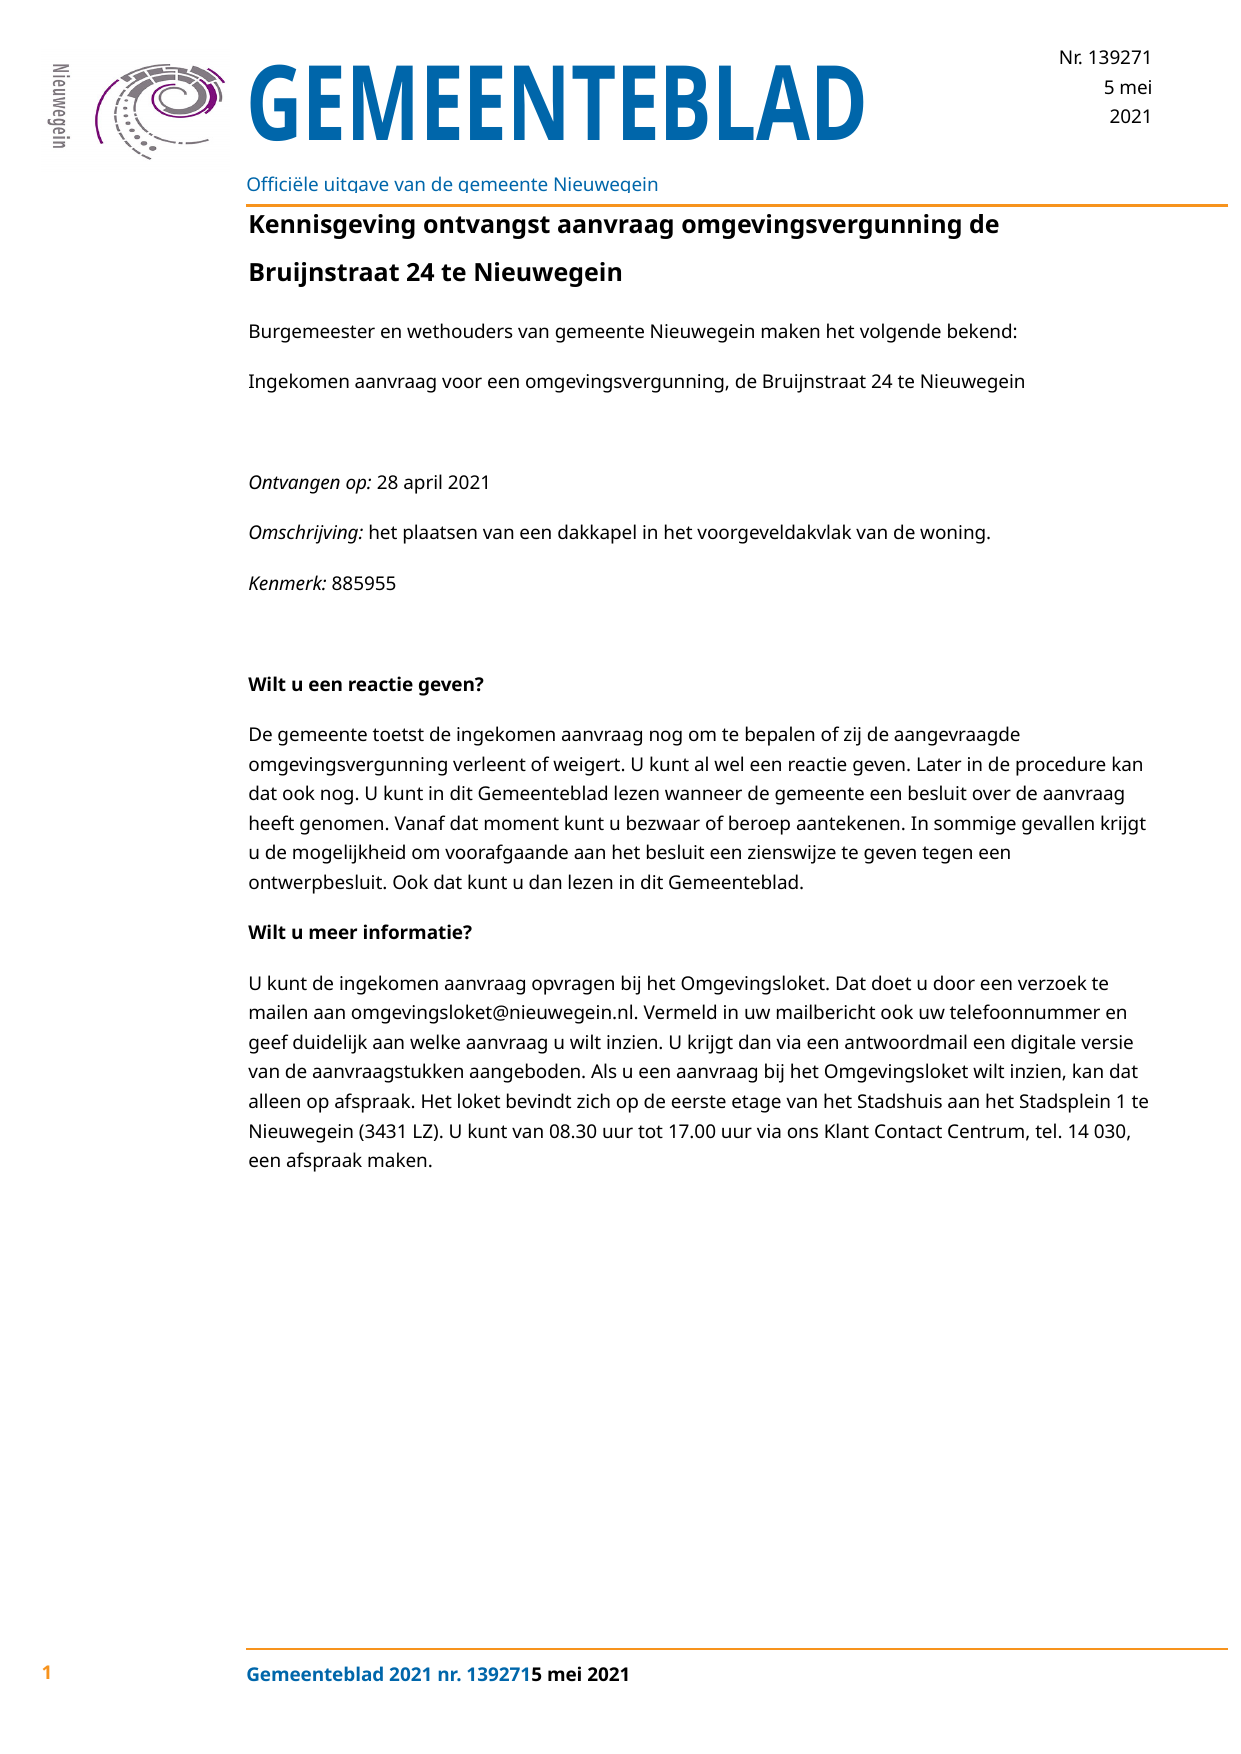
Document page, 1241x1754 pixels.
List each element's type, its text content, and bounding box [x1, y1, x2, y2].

text Omschrijving: het plaatsen van een dakkapel in het voorgeveldakvlak van de woning. [248, 519, 1152, 545]
text Ingekomen aanvraag voor een omgevingsvergunning, de Bruijnstraat 24 te Nieuwegein [248, 368, 1152, 394]
text Wilt u een reactie geven? [248, 671, 1152, 697]
text Kennisgeving ontvangst aanvraag omgevingsvergunning de Bruijnstraat 24 te Nieuwegein [248, 207, 1152, 288]
text Ontvangen op: 28 april 2021 [248, 469, 1152, 495]
text Wilt u meer informatie? [248, 919, 1152, 945]
text Burgemeester en wethouders van gemeente Nieuwegein maken het volgende bekend: [248, 318, 1152, 344]
text De gemeente toetst de ingekomen aanvraag nog om te bepalen of zij de aangevraagde omgevingsvergunning verleent of weigert. U kunt al wel een reactie geven. Later in de procedure kan dat ook nog. U kunt in dit Gemeenteblad lezen wanneer de gemeente een besluit over de aanvraag heeft genomen. Vanaf dat moment kunt u bezwaar of beroep aantekenen. In sommige gevallen krijgt u de mogelijkheid om voorafgaande aan het besluit een zienswijze te geven tegen een ontwerpbesluit. Ook dat kunt u dan lezen in dit Gemeenteblad. [248, 721, 1152, 895]
text Kenmerk: 885955 [248, 570, 1152, 596]
picture [41, 47, 231, 172]
text U kunt de ingekomen aanvraag opvragen bij het Omgevingsloket. Dat doet u door een verzoek te mailen aan omgevingsloket@nieuwegein.nl. Vermeld in uw mailbericht ook uw telefoonnummer en geef duidelijk aan welke aanvraag u wilt inzien. U krijgt dan via een antwoordmail een digitale versie van de aanvraagstukken aangeboden. Als u een aanvraag bij het Omgevingsloket wilt inzien, kan dat alleen op afspraak. Het loket bevindt zich op de eerste etage van het Stadshuis aan het Stadsplein 1 te Nieuwegein (3431 LZ). U kunt van 08.30 uur tot 17.00 uur via ons Klant Contact Centrum, tel. 14 030, een afspraak maken. [248, 970, 1152, 1173]
